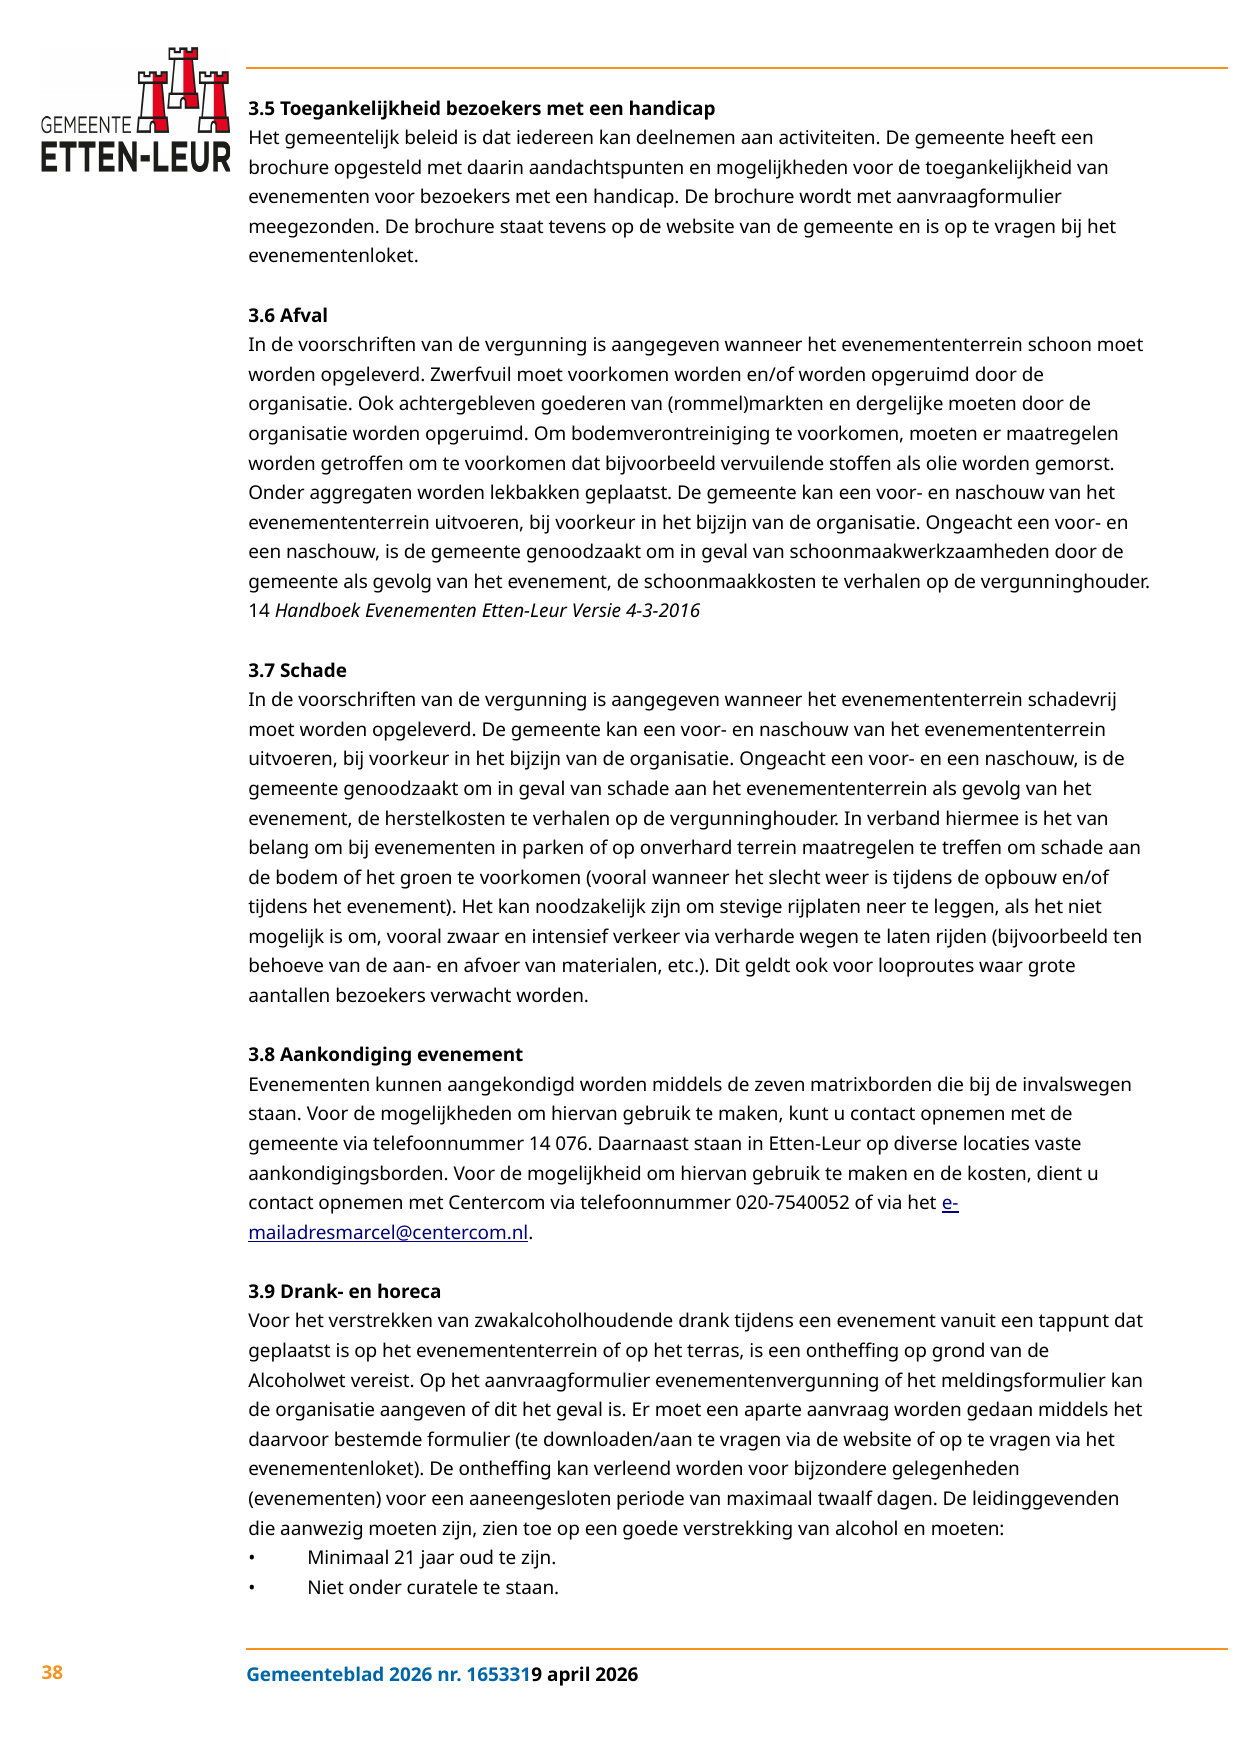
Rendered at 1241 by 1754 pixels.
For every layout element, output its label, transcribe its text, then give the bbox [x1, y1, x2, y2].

text 3.6 Afval [248, 302, 1152, 328]
text 3.8 Aankondiging evenement [248, 1041, 1152, 1067]
list Minimaal 21 jaar oud te zijn. [248, 1544, 1152, 1570]
text Voor het verstrekken van zwakalcoholhoudende drank tijdens een evenement vanuit een tappunt dat geplaatst is op het evenemententerrein of op het terras, is een ontheffing op grond van de Alcoholwet vereist. Op het aanvraagformulier evenementenvergunning of het meldingsformulier kan de organisatie aangeven of dit het geval is. Er moet een aparte aanvraag worden gedaan middels het daarvoor bestemde formulier (te downloaden/aan te vragen via de website of op te vragen via het evenementenloket). De ontheffing kan verleend worden voor bijzondere gelegenheden (evenementen) voor een aaneengesloten periode van maximaal twaalf dagen. De leidinggevenden die aanwezig moeten zijn, zien toe op een goede verstrekking van alcohol en moeten: [248, 1308, 1152, 1541]
text In de voorschriften van de vergunning is aangegeven wanneer het evenemententerrein schadevrij moet worden opgeleverd. De gemeente kan een voor- en naschouw van het evenemententerrein uitvoeren, bij voorkeur in het bijzijn van de organisatie. Ongeacht een voor- en een naschouw, is de gemeente genoodzaakt om in geval van schade aan het evenemententerrein als gevolg van het evenement, de herstelkosten te verhalen op de vergunninghouder. In verband hiermee is het van belang om bij evenementen in parken of op onverhard terrein maatregelen te treffen om schade aan de bodem of het groen te voorkomen (vooral wanneer het slecht weer is tijdens de opbouw en/of tijdens het evenement). Het kan noodzakelijk zijn om stevige rijplaten neer te leggen, als het niet mogelijk is om, vooral zwaar en intensief verkeer via verharde wegen te laten rijden (bijvoorbeeld ten behoeve van de aan- en afvoer van materialen, etc.). Dit geldt ook voor looproutes waar grote aantallen bezoekers verwacht worden. [248, 686, 1152, 1008]
text Evenementen kunnen aangekondigd worden middels de zeven matrixborden die bij de invalswegen staan. Voor de mogelijkheden om hiervan gebruik te maken, kunt u contact opnemen met de gemeente via telefoonnummer 14 076. Daarnaast staan in Etten-Leur op diverse locaties vaste aankondigingsborden. Voor de mogelijkheid om hiervan gebruik te maken en de kosten, dient u contact opnemen met Centercom via telefoonnummer 020-7540052 of via het e-mailadresmarcel@centercom.nl. [248, 1071, 1152, 1245]
text In de voorschriften van de vergunning is aangegeven wanneer het evenemententerrein schoon moet worden opgeleverd. Zwerfvuil moet voorkomen worden en/of worden opgeruimd door de organisatie. Ook achtergebleven goederen van (rommel)markten en dergelijke moeten door de organisatie worden opgeruimd. Om bodemverontreiniging te voorkomen, moeten er maatregelen worden getroffen om te voorkomen dat bijvoorbeeld vervuilende stoffen als olie worden gemorst. Onder aggregaten worden lekbakken geplaatst. De gemeente kan een voor- en naschouw van het evenemententerrein uitvoeren, bij voorkeur in het bijzijn van de organisatie. Ongeacht een voor- en een naschouw, is de gemeente genoodzaakt om in geval van schoonmaakwerkzaamheden door de gemeente als gevolg van het evenement, de schoonmaakkosten te verhalen op de vergunninghouder. 14 Handboek Evenementen Etten-Leur Versie 4-3-2016 [248, 331, 1152, 623]
text Het gemeentelijk beleid is dat iedereen kan deelnemen aan activiteiten. De gemeente heeft een brochure opgesteld met daarin aandachtspunten en mogelijkheden voor de toegankelijkheid van evenementen voor bezoekers met een handicap. De brochure wordt met aanvraagformulier meegezonden. De brochure staat tevens op de website van de gemeente en is op te vragen bij het evenementenloket. [248, 124, 1152, 268]
text 3.5 Toegankelijkheid bezoekers met een handicap [248, 95, 1152, 121]
picture [41, 47, 231, 172]
text 3.9 Drank- en horeca [248, 1278, 1152, 1304]
list Niet onder curatele te staan. [248, 1574, 1152, 1600]
text 3.7 Schade [248, 657, 1152, 683]
